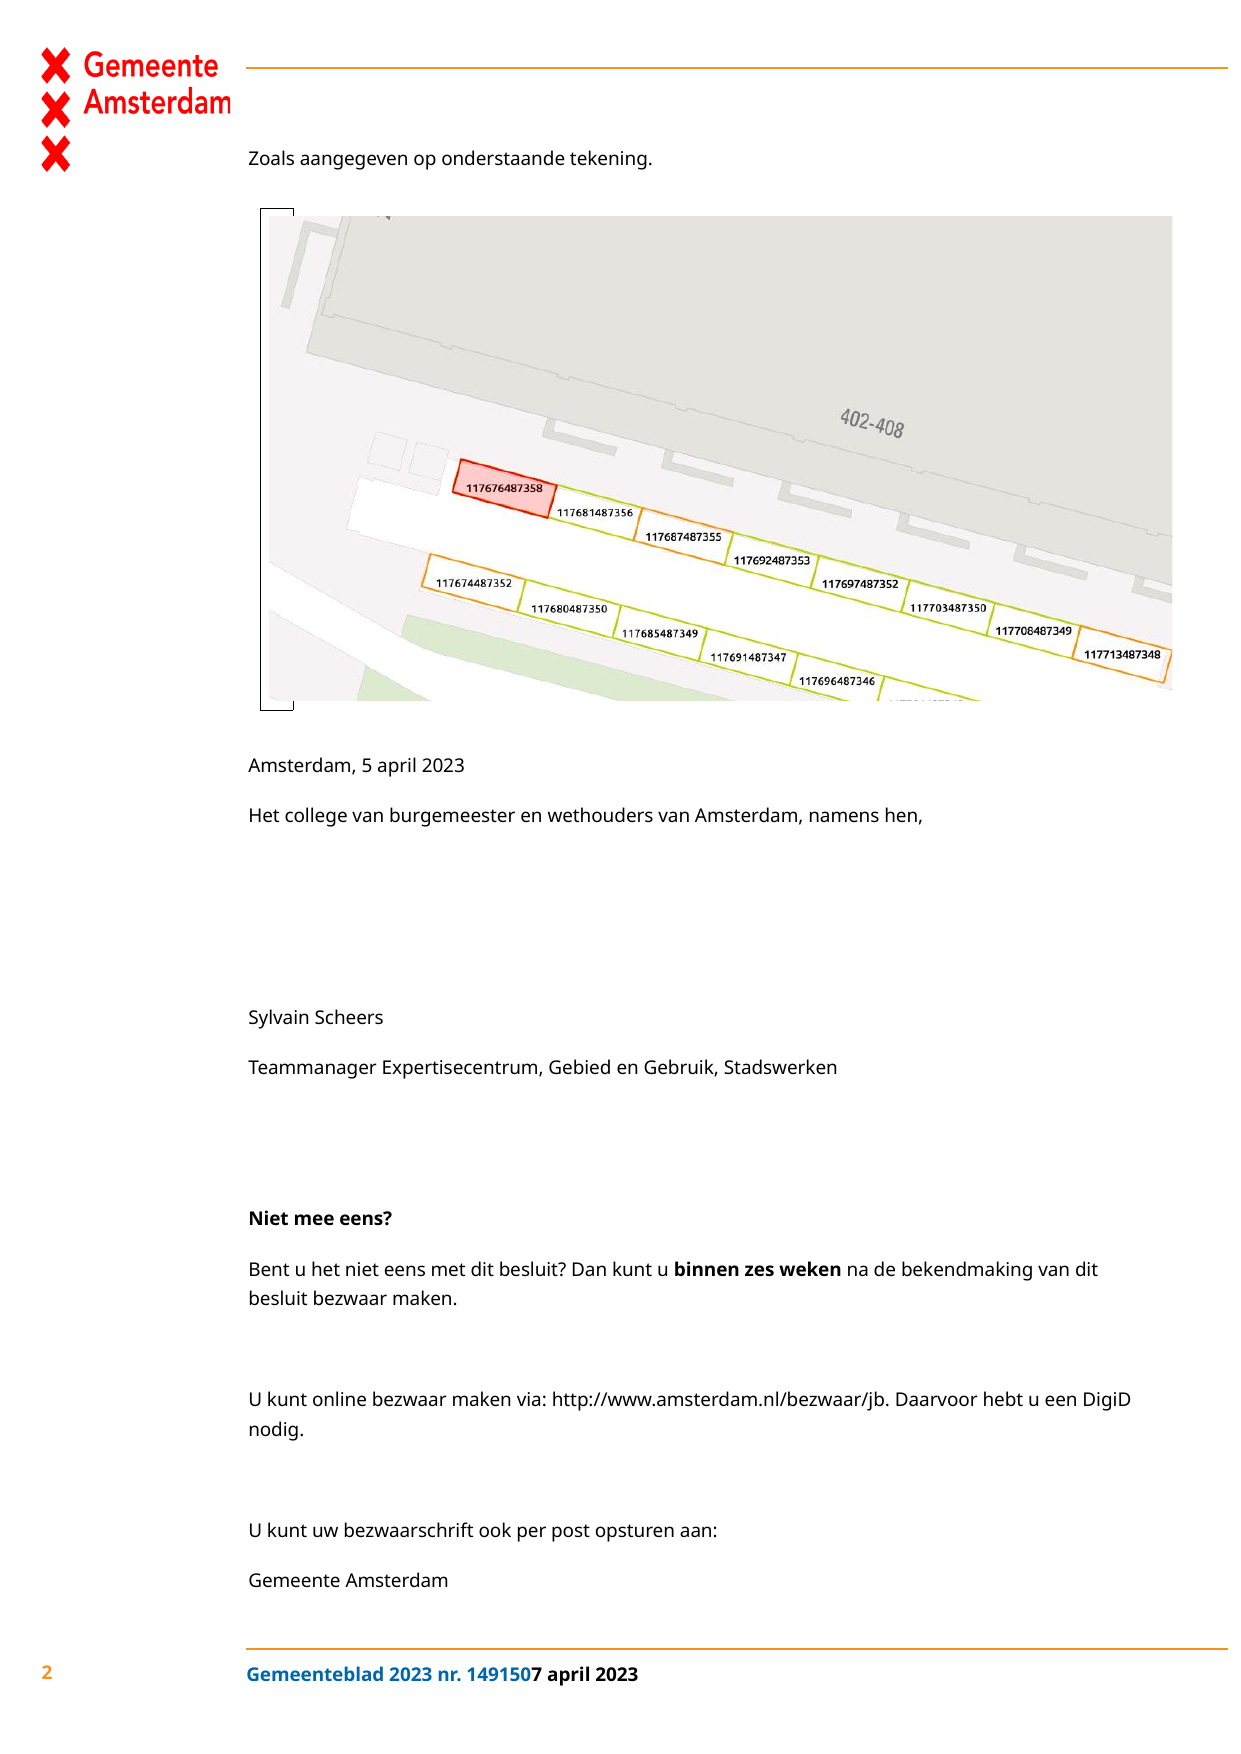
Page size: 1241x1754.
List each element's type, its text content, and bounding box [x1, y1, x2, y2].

text Bent u het niet eens met dit besluit? Dan kunt u binnen zes weken na de bekendmaking van dit besluit bezwaar maken. [248, 1256, 1152, 1311]
text Teammanager Expertisecentrum, Gebied en Gebruik, Stadswerken [248, 1054, 1152, 1080]
text Gemeente Amsterdam [248, 1567, 1152, 1593]
text Sylvain Scheers [248, 1004, 1152, 1029]
text Amsterdam, 5 april 2023 [248, 752, 1152, 777]
picture [268, 216, 1173, 701]
text U kunt uw bezwaarschrift ook per post opsturen aan: [248, 1517, 1152, 1542]
text Het college van burgemeester en wethouders van Amsterdam, namens hen, [248, 802, 1152, 828]
picture [41, 47, 231, 172]
text U kunt online bezwaar maken via: http://www.amsterdam.nl/bezwaar/jb. Daarvoor hebt u een DigiD nodig. [248, 1386, 1152, 1442]
text Niet mee eens? [248, 1206, 1152, 1231]
text Zoals aangegeven op onderstaande tekening. [248, 145, 1152, 171]
